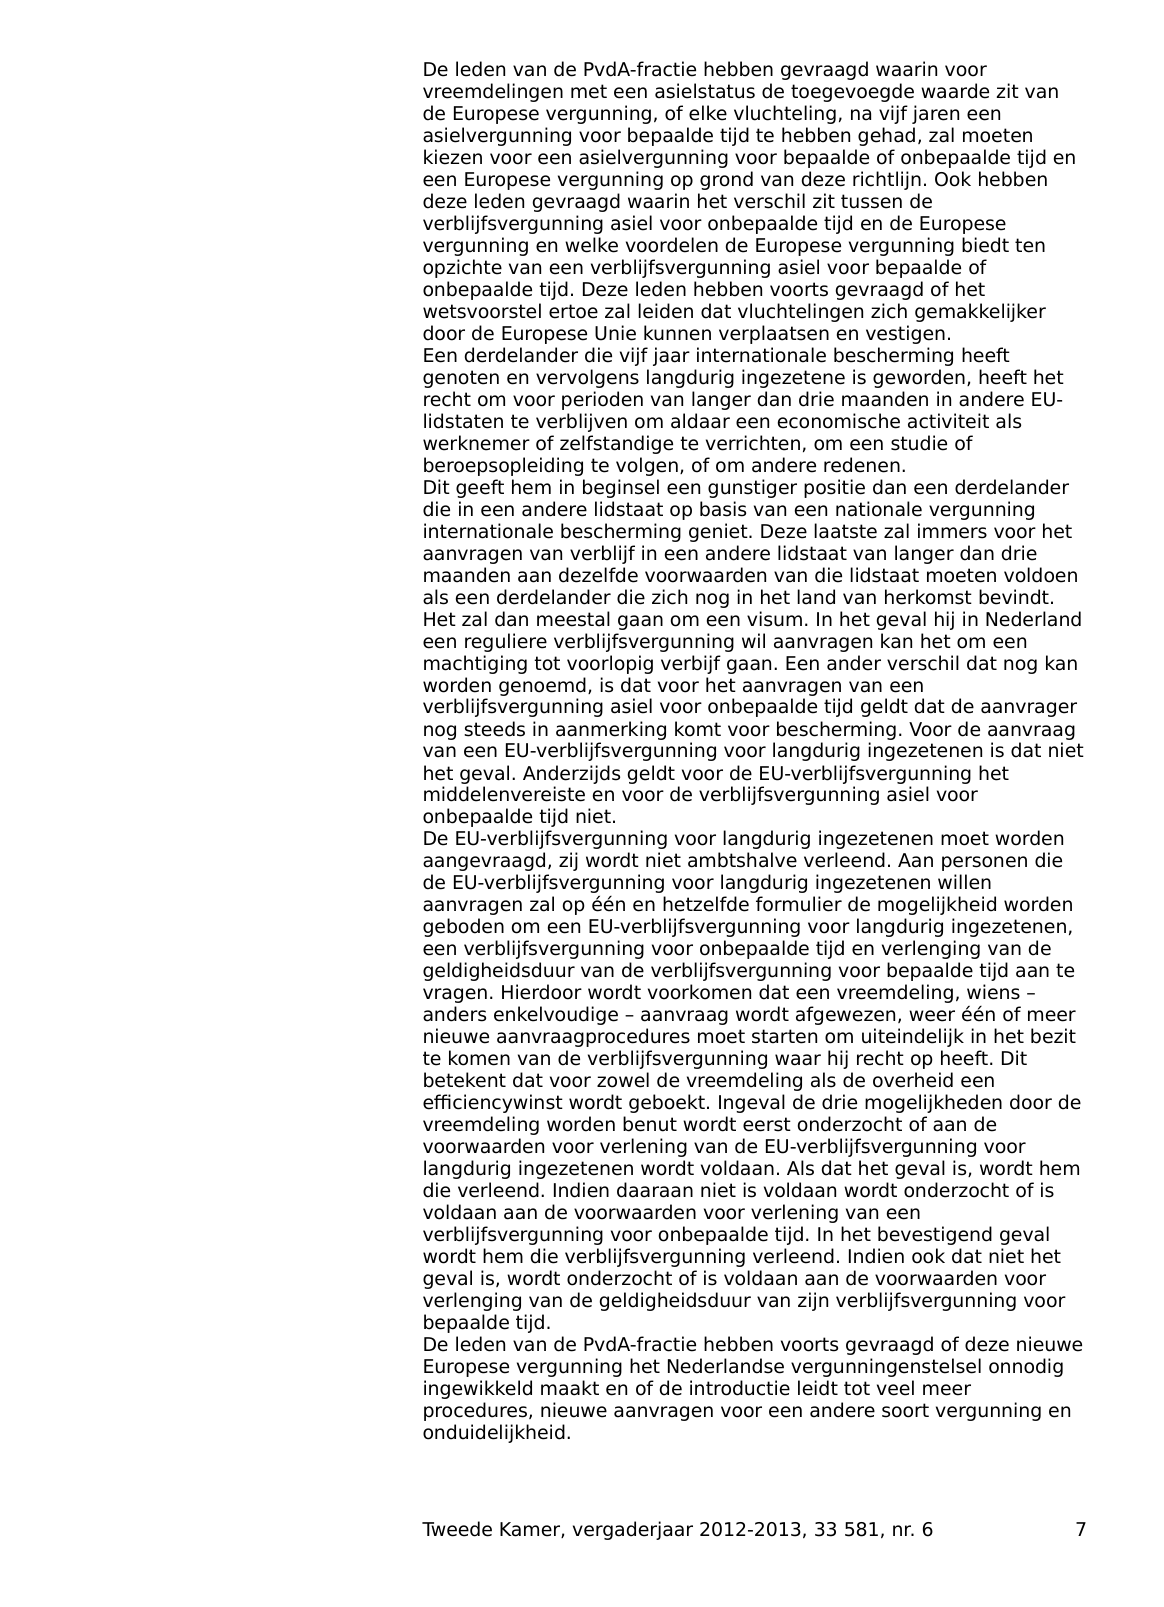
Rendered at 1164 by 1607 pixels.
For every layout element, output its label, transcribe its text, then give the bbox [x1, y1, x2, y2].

text Dit geeft hem in beginsel een gunstiger positie dan een derdelander die in een andere lidstaat op basis van een nationale vergunning internationale bescherming geniet. Deze laatste zal immers voor het aanvragen van verblijf in een andere lidstaat van langer dan drie maanden aan dezelfde voorwaarden van die lidstaat moeten voldoen als een derdelander die zich nog in het land van herkomst bevindt. Het zal dan meestal gaan om een visum. In het geval hij in Nederland een reguliere verblijfsvergunning wil aanvragen kan het om een machtiging tot voorlopig verbijf gaan. Een ander verschil dat nog kan worden genoemd, is dat voor het aanvragen van een verblijfsvergunning asiel voor onbepaalde tijd geldt dat de aanvrager nog steeds in aanmerking komt voor bescherming. Voor de aanvraag van een EU-verblijfsvergunning voor langdurig ingezetenen is dat niet het geval. Anderzijds geldt voor de EU-verblijfsvergunning het middelenvereiste en voor de verblijfsvergunning asiel voor onbepaalde tijd niet. [422, 477, 1087, 828]
text De leden van de PvdA-fractie hebben voorts gevraagd of deze nieuwe Europese vergunning het Nederlandse vergunningenstelsel onnodig ingewikkeld maakt en of de introductie leidt tot veel meer procedures, nieuwe aanvragen voor een andere soort vergunning en onduidelijkheid. [422, 1334, 1087, 1444]
text De EU-verblijfsvergunning voor langdurig ingezetenen moet worden aangevraagd, zij wordt niet ambtshalve verleend. Aan personen die de EU-verblijfsvergunning voor langdurig ingezetenen willen aanvragen zal op één en hetzelfde formulier de mogelijkheid worden geboden om een EU-verblijfsvergunning voor langdurig ingezetenen, een verblijfsvergunning voor onbepaalde tijd en verlenging van de geldigheidsduur van de verblijfsvergunning voor bepaalde tijd aan te vragen. Hierdoor wordt voorkomen dat een vreemdeling, wiens – anders enkelvoudige – aanvraag wordt afgewezen, weer één of meer nieuwe aanvraagprocedures moet starten om uiteindelijk in het bezit te komen van de verblijfsvergunning waar hij recht op heeft. Dit betekent dat voor zowel de vreemdeling als de overheid een efficiencywinst wordt geboekt. Ingeval de drie mogelijkheden door de vreemdeling worden benut wordt eerst onderzocht of aan de voorwaarden voor verlening van de EU-verblijfsvergunning voor langdurig ingezetenen wordt voldaan. Als dat het geval is, wordt hem die verleend. Indien daaraan niet is voldaan wordt onderzocht of is voldaan aan de voorwaarden voor verlening van een verblijfsvergunning voor onbepaalde tijd. In het bevestigend geval wordt hem die verblijfsvergunning verleend. Indien ook dat niet het geval is, wordt onderzocht of is voldaan aan de voorwaarden voor verlenging van de geldigheidsduur van zijn verblijfsvergunning voor bepaalde tijd. [422, 828, 1087, 1334]
text Een derdelander die vijf jaar internationale bescherming heeft genoten en vervolgens langdurig ingezetene is geworden, heeft het recht om voor perioden van langer dan drie maanden in andere EU-lidstaten te verblijven om aldaar een economische activiteit als werknemer of zelfstandige te verrichten, om een studie of beroepsopleiding te volgen, of om andere redenen. [422, 345, 1087, 477]
text De leden van de PvdA-fractie hebben gevraagd waarin voor vreemdelingen met een asielstatus de toegevoegde waarde zit van de Europese vergunning, of elke vluchteling, na vijf jaren een asielvergunning voor bepaalde tijd te hebben gehad, zal moeten kiezen voor een asielvergunning voor bepaalde of onbepaalde tijd en een Europese vergunning op grond van deze richtlijn. Ook hebben deze leden gevraagd waarin het verschil zit tussen de verblijfsvergunning asiel voor onbepaalde tijd en de Europese vergunning en welke voordelen de Europese vergunning biedt ten opzichte van een verblijfsvergunning asiel voor bepaalde of onbepaalde tijd. Deze leden hebben voorts gevraagd of het wetsvoorstel ertoe zal leiden dat vluchtelingen zich gemakkelijker door de Europese Unie kunnen verplaatsen en vestigen. [422, 59, 1087, 345]
